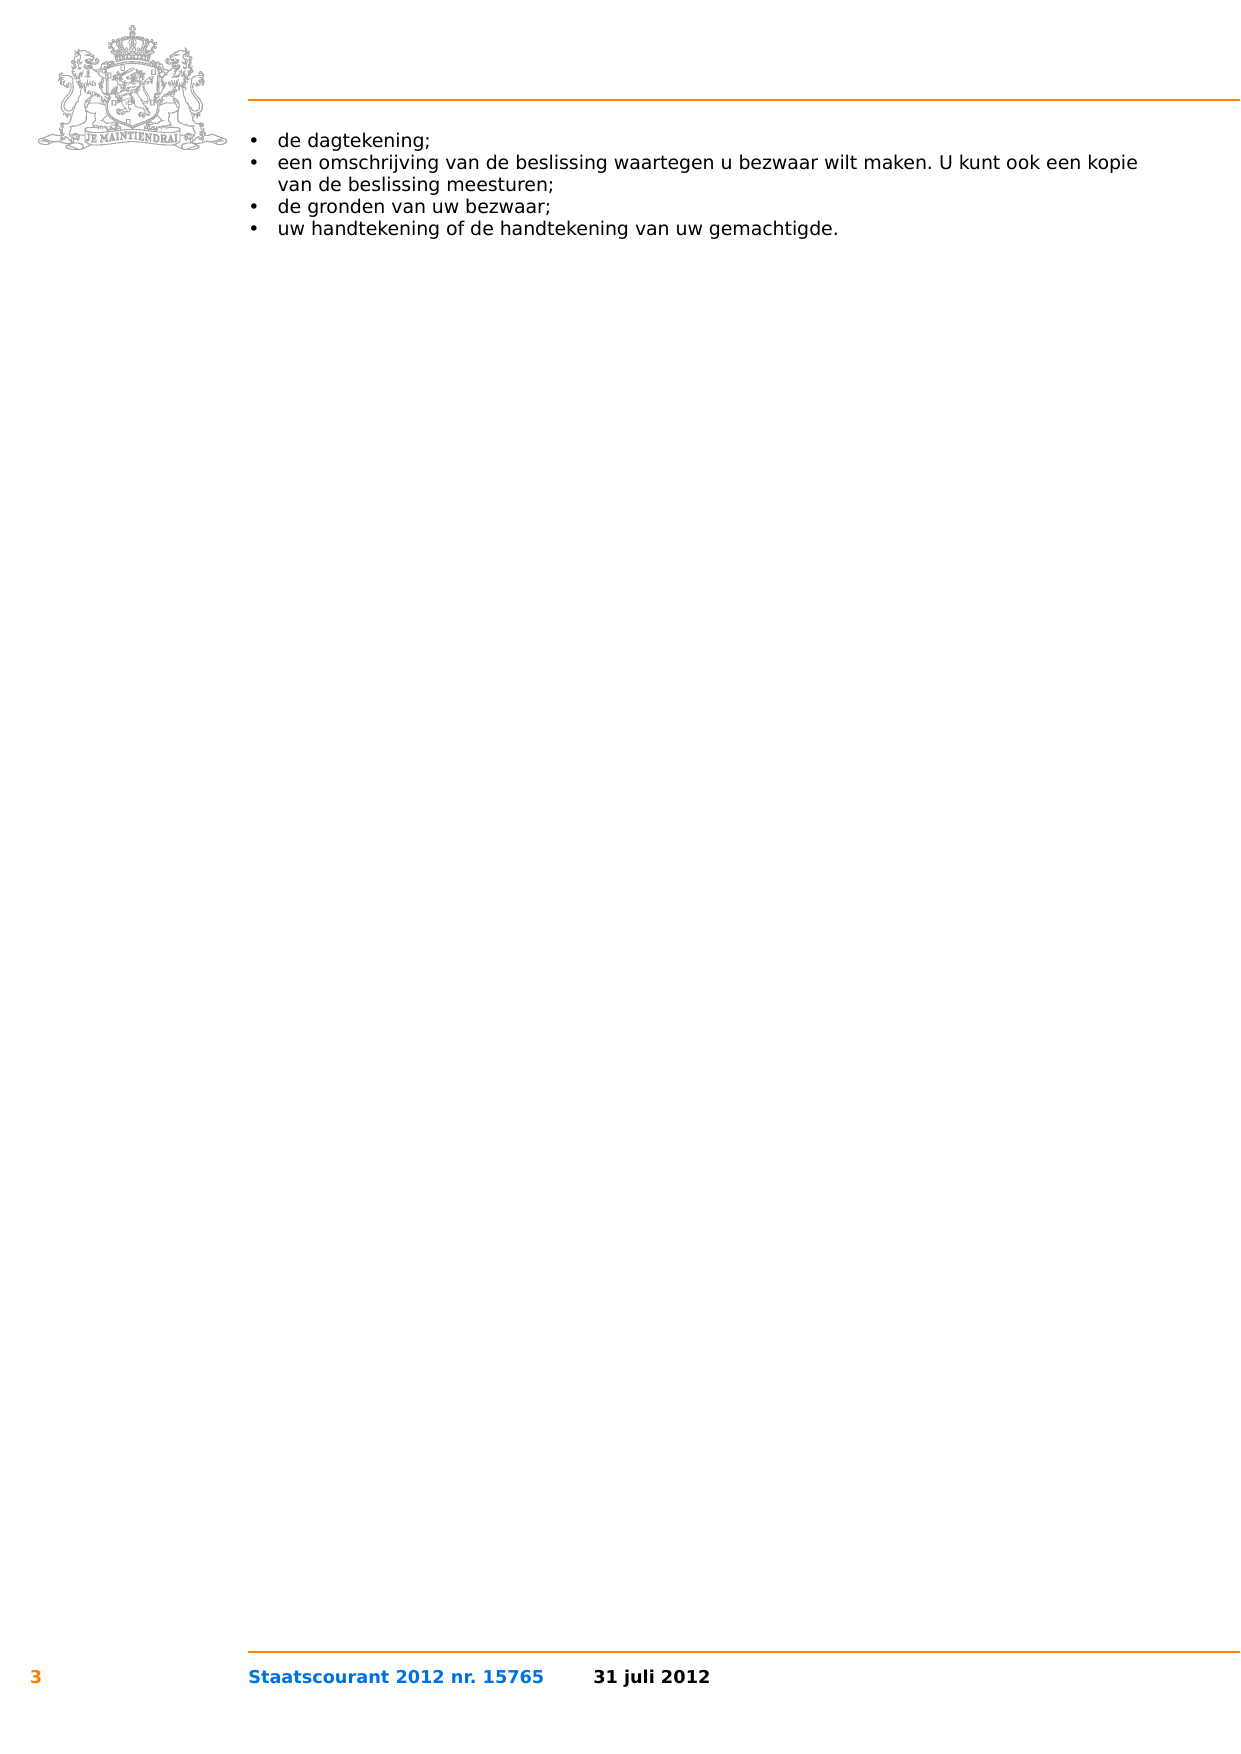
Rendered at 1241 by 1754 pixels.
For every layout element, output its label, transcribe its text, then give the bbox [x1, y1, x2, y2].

text • de gronden van uw bezwaar; [248, 196, 1163, 218]
text • de dagtekening; [248, 130, 1163, 152]
text • een omschrijving van de beslissing waartegen u bezwaar wilt maken. U kunt ook een kopie van de beslissing meesturen; [248, 152, 1163, 196]
picture [38, 25, 227, 150]
text • uw handtekening of de handtekening van uw gemachtigde. [248, 218, 1163, 240]
